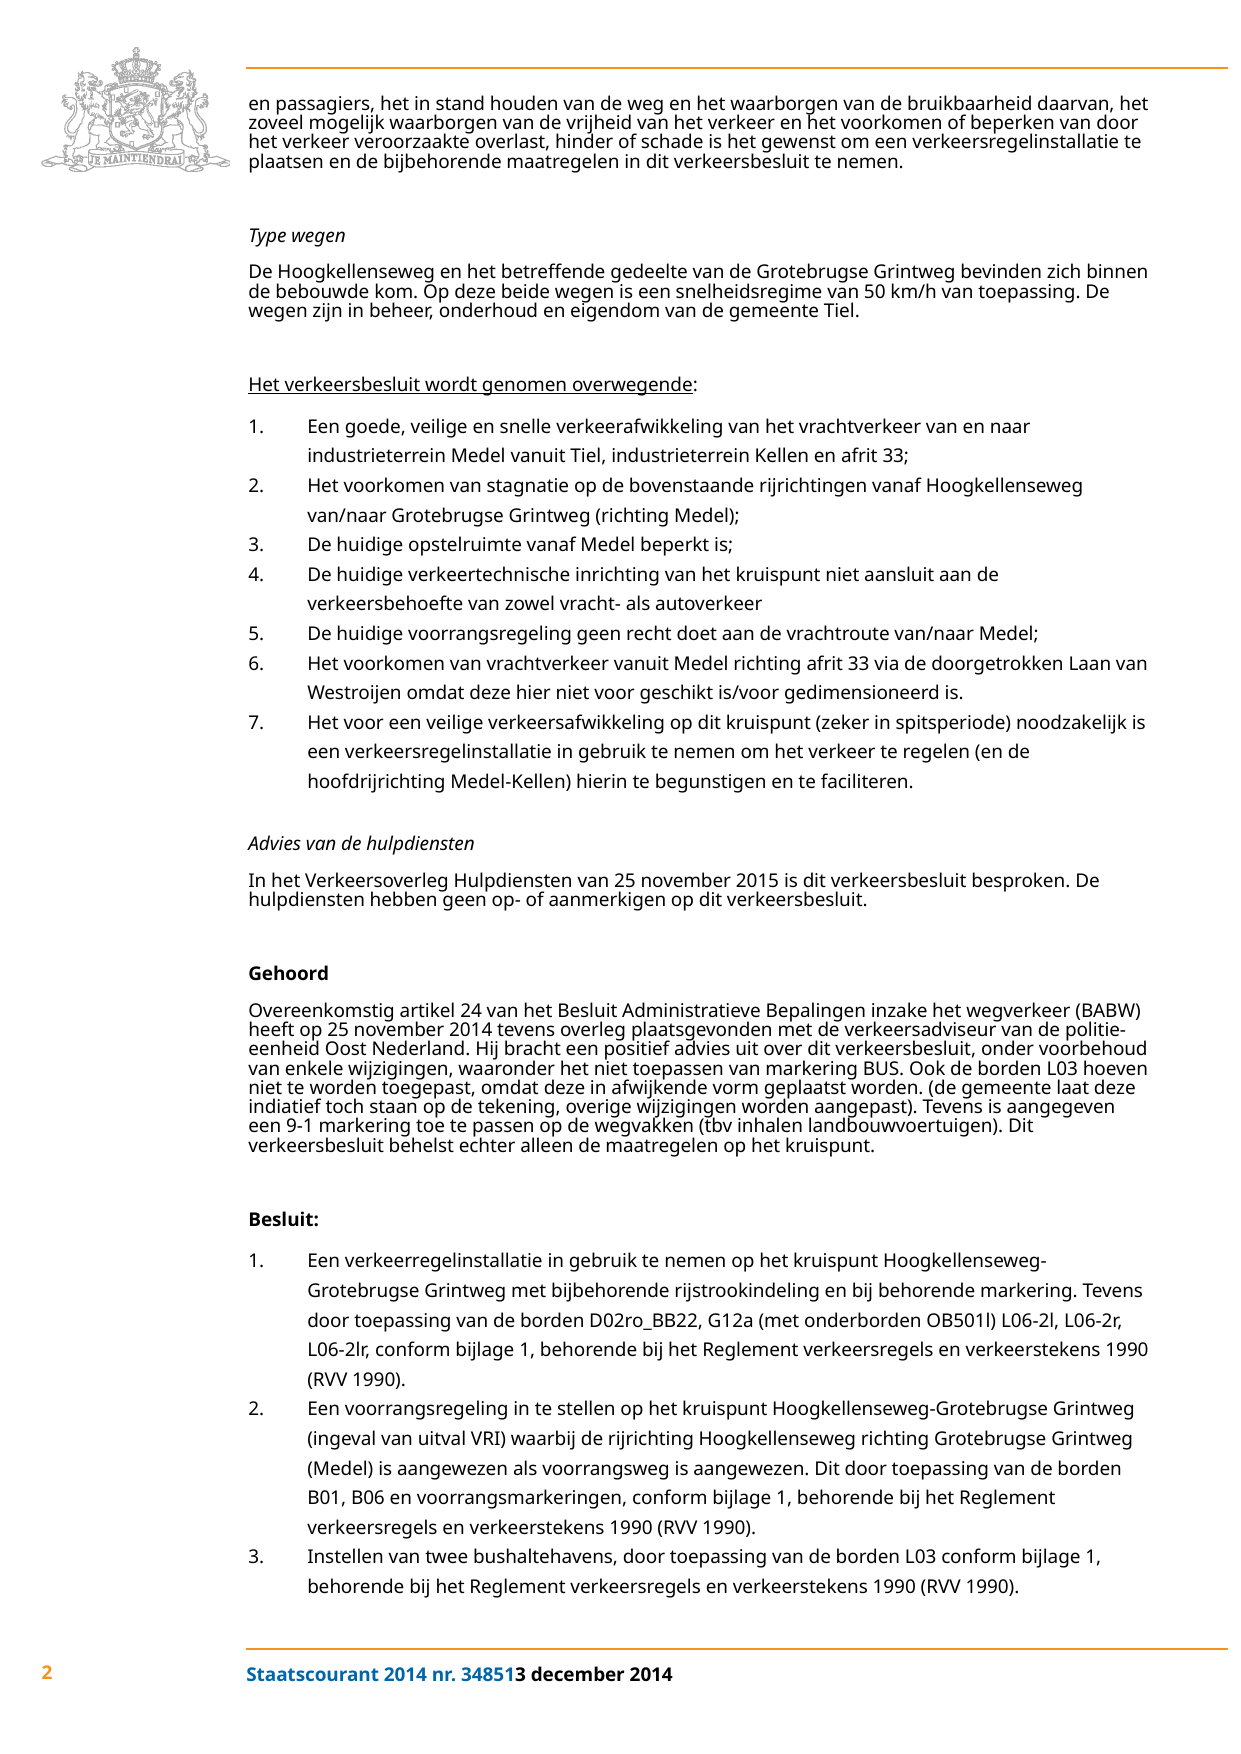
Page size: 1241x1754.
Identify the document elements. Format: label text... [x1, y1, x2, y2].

list Een voorrangsregeling in te stellen op het kruispunt Hoogkellenseweg-Grotebrugse Grintweg (ingeval van uitval VRI) waarbij de rijrichting Hoogkellenseweg richting Grotebrugse Grintweg (Medel) is aangewezen als voorrangsweg is aangewezen. Dit door toepassing van de borden B01, B06 en voorrangsmarkeringen, conform bijlage 1, behorende bij het Reglement verkeersregels en verkeerstekens 1990 (RVV 1990). [248, 1396, 1152, 1539]
list Een verkeerregelinstallatie in gebruik te nemen op het kruispunt Hoogkellenseweg-Grotebrugse Grintweg met bijbehorende rijstrookindeling en bij behorende markering. Tevens door toepassing van de borden D02ro_BB22, G12a (met onderborden OB501l) L06-2l, L06-2r, L06-2lr, conform bijlage 1, behorende bij het Reglement verkeersregels en verkeerstekens 1990 (RVV 1990). [248, 1248, 1152, 1392]
list De huidige voorrangsregeling geen recht doet aan de vrachtroute van/naar Medel; [248, 620, 1152, 646]
text Type wegen [248, 227, 1152, 246]
list Een goede, veilige en snelle verkeerafwikkeling van het vrachtverkeer van en naar industrieterrein Medel vanuit Tiel, industrieterrein Kellen en afrit 33; [248, 413, 1152, 468]
text en passagiers, het in stand houden van de weg en het waarborgen van de bruikbaarheid daarvan, het zoveel mogelijk waarborgen van de vrijheid van het verkeer en het voorkomen of beperken van door het verkeer veroorzaakte overlast, hinder of schade is het gewenst om een verkeersregelinstallatie te plaatsen en de bijbehorende maatregelen in dit verkeersbesluit te nemen. [248, 95, 1152, 172]
text Overeenkomstig artikel 24 van het Besluit Administratieve Bepalingen inzake het wegverkeer (BABW) heeft op 25 november 2014 tevens overleg plaatsgevonden met de verkeersadviseur van de politie-eenheid Oost Nederland. Hij bracht een positief advies uit over dit verkeersbesluit, onder voorbehoud van enkele wijzigingen, waaronder het niet toepassen van markering BUS. Ook de borden L03 hoeven niet te worden toegepast, omdat deze in afwijkende vorm geplaatst worden. (de gemeente laat deze indiatief toch staan op de tekening, overige wijzigingen worden aangepast). Tevens is aangegeven een 9-1 markering toe te passen op de wegvakken (tbv inhalen landbouwvoertuigen). Dit verkeersbesluit behelst echter alleen de maatregelen op het kruispunt. [248, 1002, 1152, 1156]
list Instellen van twee bushaltehavens, door toepassing van de borden L03 conform bijlage 1, behorende bij het Reglement verkeersregels en verkeerstekens 1990 (RVV 1990). [248, 1543, 1152, 1599]
text Advies van de hulpdiensten [248, 834, 1152, 854]
text In het Verkeersoverleg Hulpdiensten van 25 november 2015 is dit verkeersbesluit besproken. De hulpdiensten hebben geen op- of aanmerkigen op dit verkeersbesluit. [248, 872, 1152, 910]
picture [41, 47, 231, 172]
text Gehoord [248, 965, 1152, 984]
list De huidige opstelruimte vanaf Medel beperkt is; [248, 531, 1152, 557]
text De Hoogkellenseweg en het betreffende gedeelte van de Grotebrugse Grintweg bevinden zich binnen de bebouwde kom. Op deze beide wegen is een snelheidsregime van 50 km/h van toepassing. De wegen zijn in beheer, onderhoud en eigendom van de gemeente Tiel. [248, 263, 1152, 321]
list Het voor een veilige verkeersafwikkeling op dit kruispunt (zeker in spitsperiode) noodzakelijk is een verkeersregelinstallatie in gebruik te nemen om het verkeer te regelen (en de hoofdrijrichting Medel-Kellen) hierin te begunstigen en te faciliteren. [248, 709, 1152, 794]
list Het voorkomen van vrachtverkeer vanuit Medel richting afrit 33 via de doorgetrokken Laan van Westroijen omdat deze hier niet voor geschikt is/voor gedimensioneerd is. [248, 650, 1152, 705]
text Het verkeersbesluit wordt genomen overwegende: [248, 376, 1152, 395]
text Besluit: [248, 1211, 1152, 1230]
list Het voorkomen van stagnatie op de bovenstaande rijrichtingen vanaf Hoogkellenseweg van/naar Grotebrugse Grintweg (richting Medel); [248, 472, 1152, 527]
list De huidige verkeertechnische inrichting van het kruispunt niet aansluit aan de verkeersbehoefte van zowel vracht- als autoverkeer [248, 561, 1152, 616]
